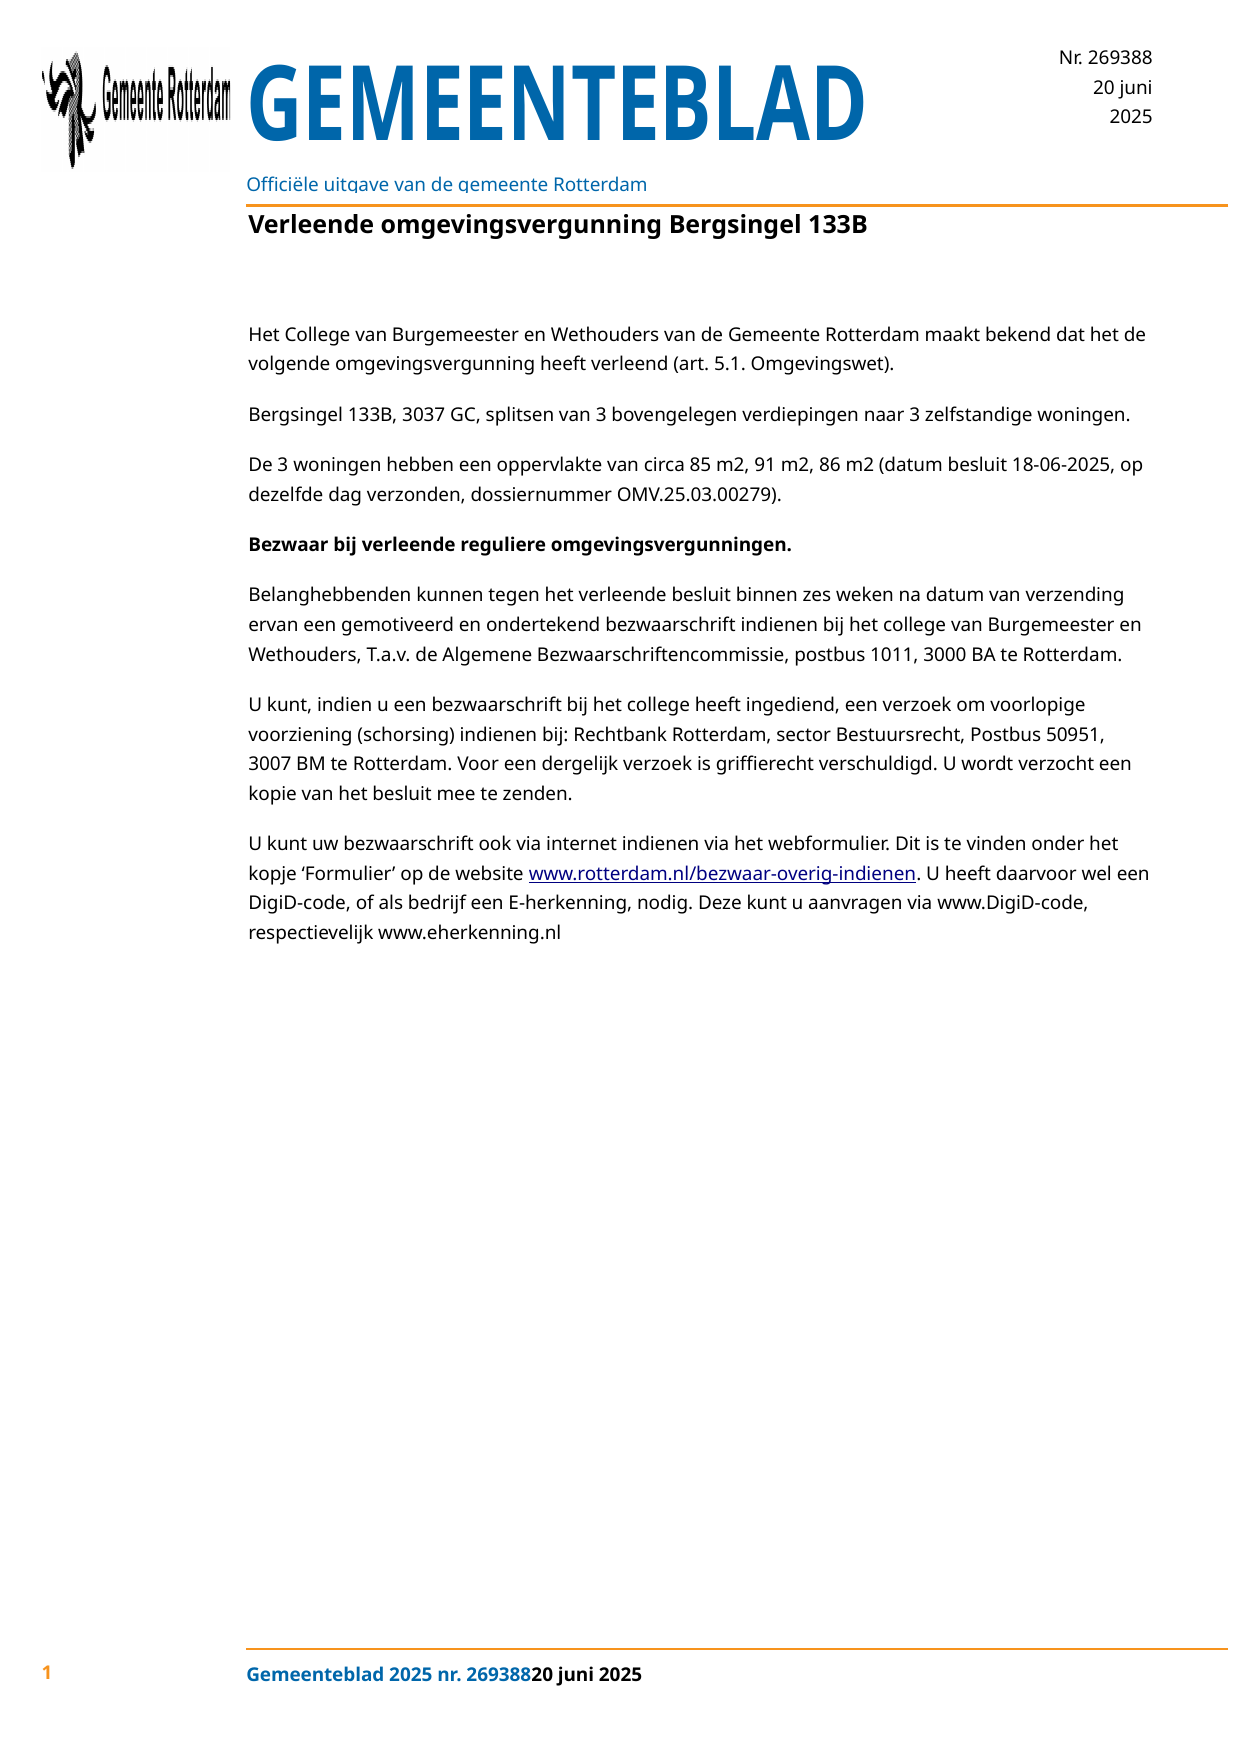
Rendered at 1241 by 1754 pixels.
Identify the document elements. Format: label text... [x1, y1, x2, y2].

text De 3 woningen hebben een oppervlakte van circa 85 m2, 91 m2, 86 m2 (datum besluit 18-06-2025, op dezelfde dag verzonden, dossiernummer OMV.25.03.00279). [248, 451, 1152, 506]
text Belanghebbenden kunnen tegen het verleende besluit binnen zes weken na datum van verzending ervan een gemotiveerd en ondertekend bezwaarschrift indienen bij het college van Burgemeester en Wethouders, T.a.v. de Algemene Bezwaarschriftencommissie, postbus 1011, 3000 BA te Rotterdam. [248, 582, 1152, 666]
text Bezwaar bij verleende reguliere omgevingsvergunningen. [248, 531, 1152, 557]
text U kunt, indien u een bezwaarschrift bij het college heeft ingediend, een verzoek om voorlopige voorziening (schorsing) indienen bij: Rechtbank Rotterdam, sector Bestuursrecht, Postbus 50951, 3007 BM te Rotterdam. Voor een dergelijk verzoek is griffierecht verschuldigd. U wordt verzocht een kopie van het besluit mee te zenden. [248, 691, 1152, 806]
text Bergsingel 133B, 3037 GC, splitsen van 3 bovengelegen verdiepingen naar 3 zelfstandige woningen. [248, 401, 1152, 426]
text U kunt uw bezwaarschrift ook via internet indienen via het webformulier. Dit is te vinden onder het kopje ‘Formulier’ op de website www.rotterdam.nl/bezwaar-overig-indienen. U heeft daarvoor wel een DigiD-code, of als bedrijf een E-herkenning, nodig. Deze kunt u aanvragen via www.DigiD-code, respectievelijk www.eherkenning.nl [248, 830, 1152, 945]
text Verleende omgevingsvergunning Bergsingel 133B [248, 207, 1152, 241]
text Het College van Burgemeester en Wethouders van de Gemeente Rotterdam maakt bekend dat het de volgende omgevingsvergunning heeft verleend (art. 5.1. Omgevingswet). [248, 321, 1152, 376]
picture [41, 47, 231, 172]
